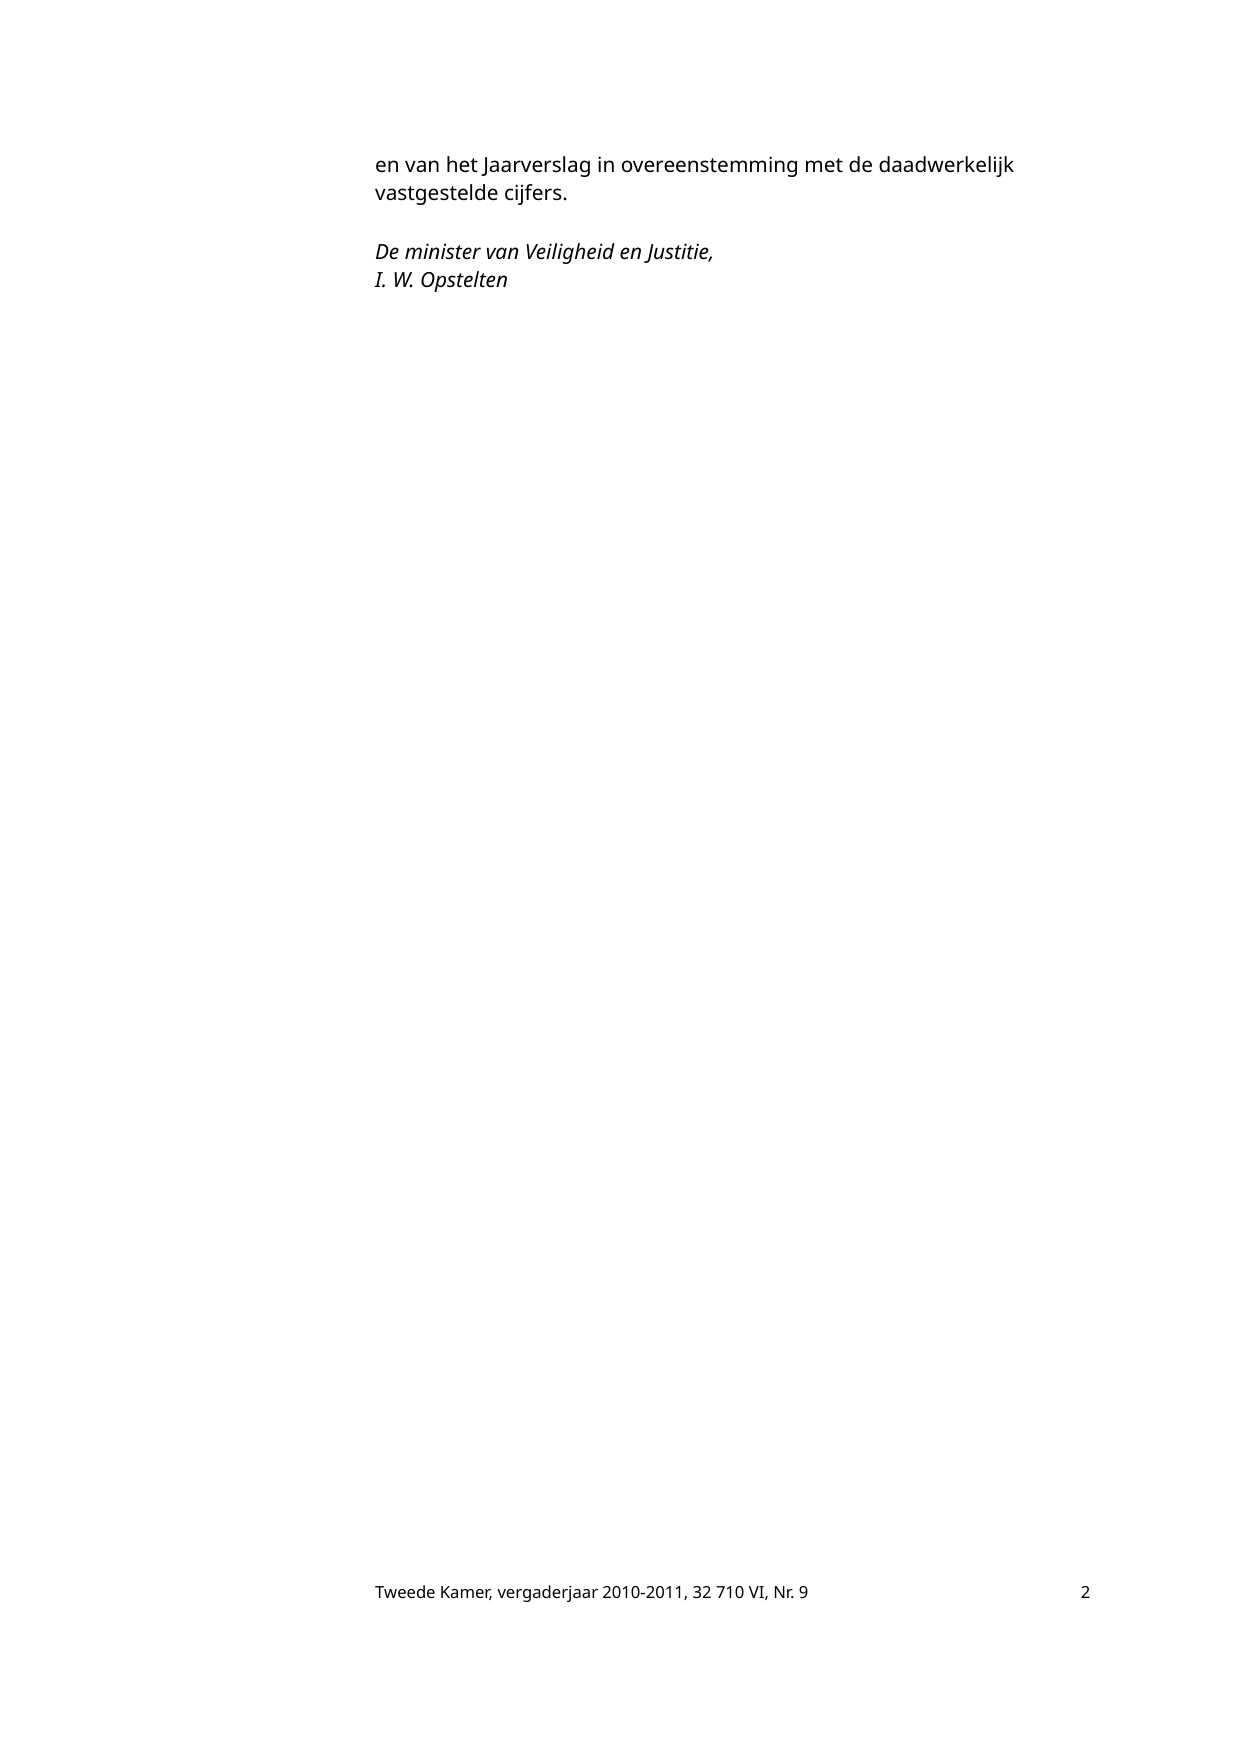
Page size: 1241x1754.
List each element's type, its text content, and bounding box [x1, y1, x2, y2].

text en van het Jaarverslag in overeenstemming met de daadwerkelijk vastgestelde cijfers. [375, 150, 1090, 207]
text I. W. Opstelten [375, 265, 1090, 294]
text De minister van Veiligheid en Justitie, [375, 237, 1090, 265]
